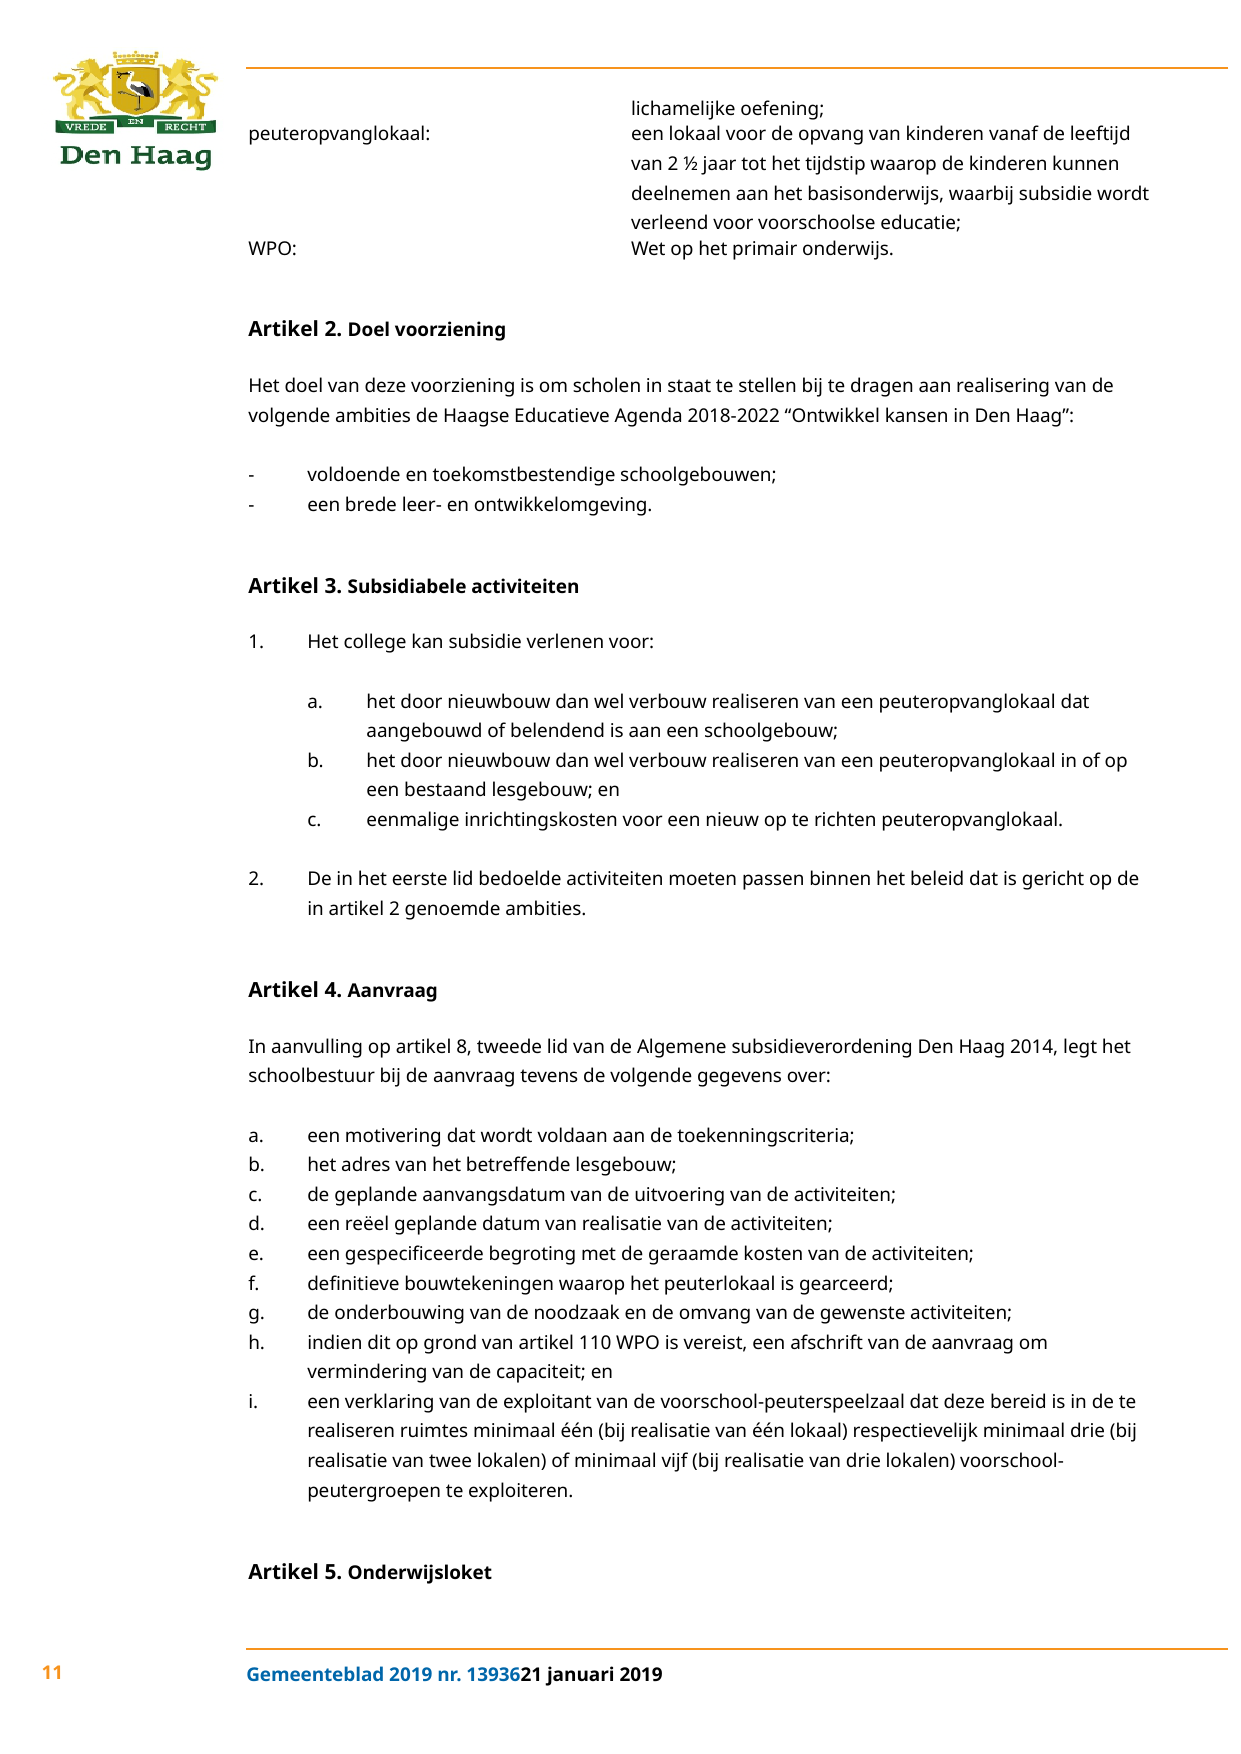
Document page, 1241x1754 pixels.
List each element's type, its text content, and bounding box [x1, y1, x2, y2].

list een verklaring van de exploitant van de voorschool-peuterspeelzaal dat deze bereid is in de te realiseren ruimtes minimaal één (bij realisatie van één lokaal) respectievelijk minimaal drie (bij realisatie van twee lokalen) of minimaal vijf (bij realisatie van drie lokalen) voorschool-peutergroepen te exploiteren. [248, 1388, 1152, 1502]
text Het doel van deze voorziening is om scholen in staat te stellen bij te dragen aan realisering van de volgende ambities de Haagse Educatieve Agenda 2018-2022 “Ontwikkel kansen in Den Haag”: [248, 372, 1152, 428]
list voldoende en toekomstbestendige schoolgebouwen; [248, 461, 1152, 487]
text Artikel 3. Subsidiabele activiteiten [248, 571, 1152, 599]
list indien dit op grond van artikel 110 WPO is vereist, een afschrift van de aanvraag om vermindering van de capaciteit; en [248, 1329, 1152, 1384]
table_cell peuteropvanglokaal: [248, 121, 631, 235]
table_cell een lokaal voor de opvang van kinderen vanaf de leeftijd van 2 ½ jaar tot het tijdstip waarop de kinderen kunnen deelnemen aan het basisonderwijs, waarbij subsidie wordt verleend voor voorschoolse educatie; [631, 121, 1152, 235]
text Artikel 2. Doel voorziening [248, 314, 1152, 343]
text Artikel 4. Aanvraag [248, 975, 1152, 1003]
list een brede leer- en ontwikkelomgeving. [248, 491, 1152, 516]
list de onderbouwing van de noodzaak en de omvang van de gewenste activiteiten; [248, 1299, 1152, 1325]
text Artikel 5. Onderwijsloket [248, 1557, 1152, 1585]
list eenmalige inrichtingskosten voor een nieuw op te richten peuteropvanglokaal. [307, 806, 1152, 832]
list een gespecificeerde begroting met de geraamde kosten van de activiteiten; [248, 1240, 1152, 1266]
list het adres van het betreffende lesgebouw; [248, 1151, 1152, 1177]
table_header lichamelijke oefening; [631, 95, 1152, 121]
picture [41, 47, 231, 172]
text In aanvulling op artikel 8, tweede lid van de Algemene subsidieverordening Den Haag 2014, legt het schoolbestuur bij de aanvraag tevens de volgende gegevens over: [248, 1033, 1152, 1088]
list het door nieuwbouw dan wel verbouw realiseren van een peuteropvanglokaal dat aangebouwd of belendend is aan een schoolgebouw; [307, 688, 1152, 743]
list het door nieuwbouw dan wel verbouw realiseren van een peuteropvanglokaal in of op een bestaand lesgebouw; en [307, 747, 1152, 802]
list definitieve bouwtekeningen waarop het peuterlokaal is gearceerd; [248, 1270, 1152, 1295]
table_header [248, 95, 631, 121]
table_cell WPO: [248, 235, 631, 261]
list een motivering dat wordt voldaan aan de toekenningscriteria; [248, 1122, 1152, 1147]
list De in het eerste lid bedoelde activiteiten moeten passen binnen het beleid dat is gericht op de in artikel 2 genoemde ambities. [248, 865, 1152, 921]
list een reëel geplande datum van realisatie van de activiteiten; [248, 1211, 1152, 1236]
list Het college kan subsidie verlenen voor: [248, 629, 1152, 654]
table_cell Wet op het primair onderwijs. [631, 235, 1152, 261]
list de geplande aanvangsdatum van de uitvoering van de activiteiten; [248, 1181, 1152, 1207]
